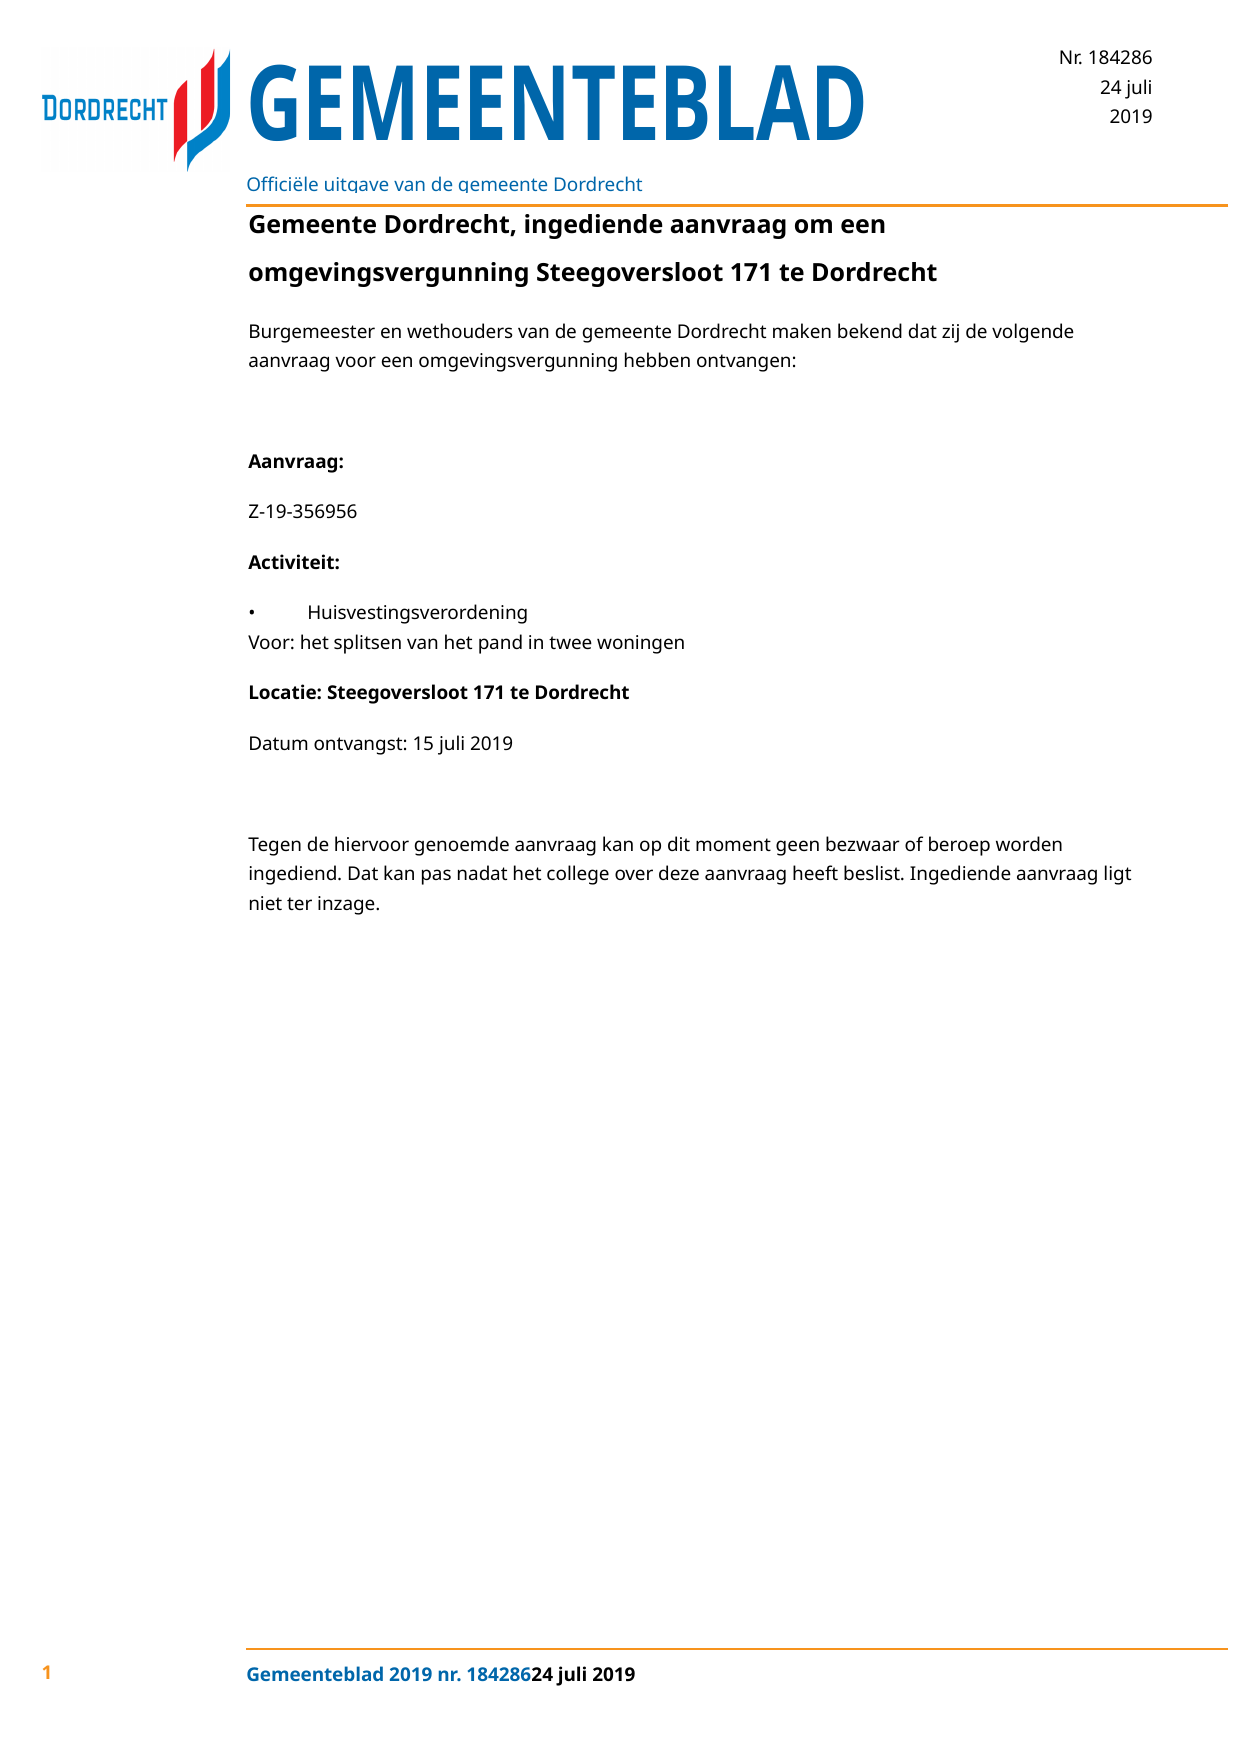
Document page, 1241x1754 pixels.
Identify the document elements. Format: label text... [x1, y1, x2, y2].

text Z-19-356956 [248, 499, 1152, 524]
text Activiteit: [248, 549, 1152, 575]
text Voor: het splitsen van het pand in twee woningen [248, 629, 1152, 655]
text Gemeente Dordrecht, ingediende aanvraag om een omgevingsvergunning Steegoversloot 171 te Dordrecht [248, 207, 1152, 288]
text Aanvraag: [248, 448, 1152, 474]
text Burgemeester en wethouders van de gemeente Dordrecht maken bekend dat zij de volgende aanvraag voor een omgevingsvergunning hebben ontvangen: [248, 318, 1152, 373]
text Datum ontvangst: 15 juli 2019 [248, 730, 1152, 756]
text Tegen de hiervoor genoemde aanvraag kan op dit moment geen bezwaar of beroep worden ingediend. Dat kan pas nadat het college over deze aanvraag heeft beslist. Ingediende aanvraag ligt niet ter inzage. [248, 831, 1152, 916]
list Huisvestingsverordening [248, 599, 1152, 625]
picture [41, 47, 231, 172]
text Locatie: Steegoversloot 171 te Dordrecht [248, 679, 1152, 705]
